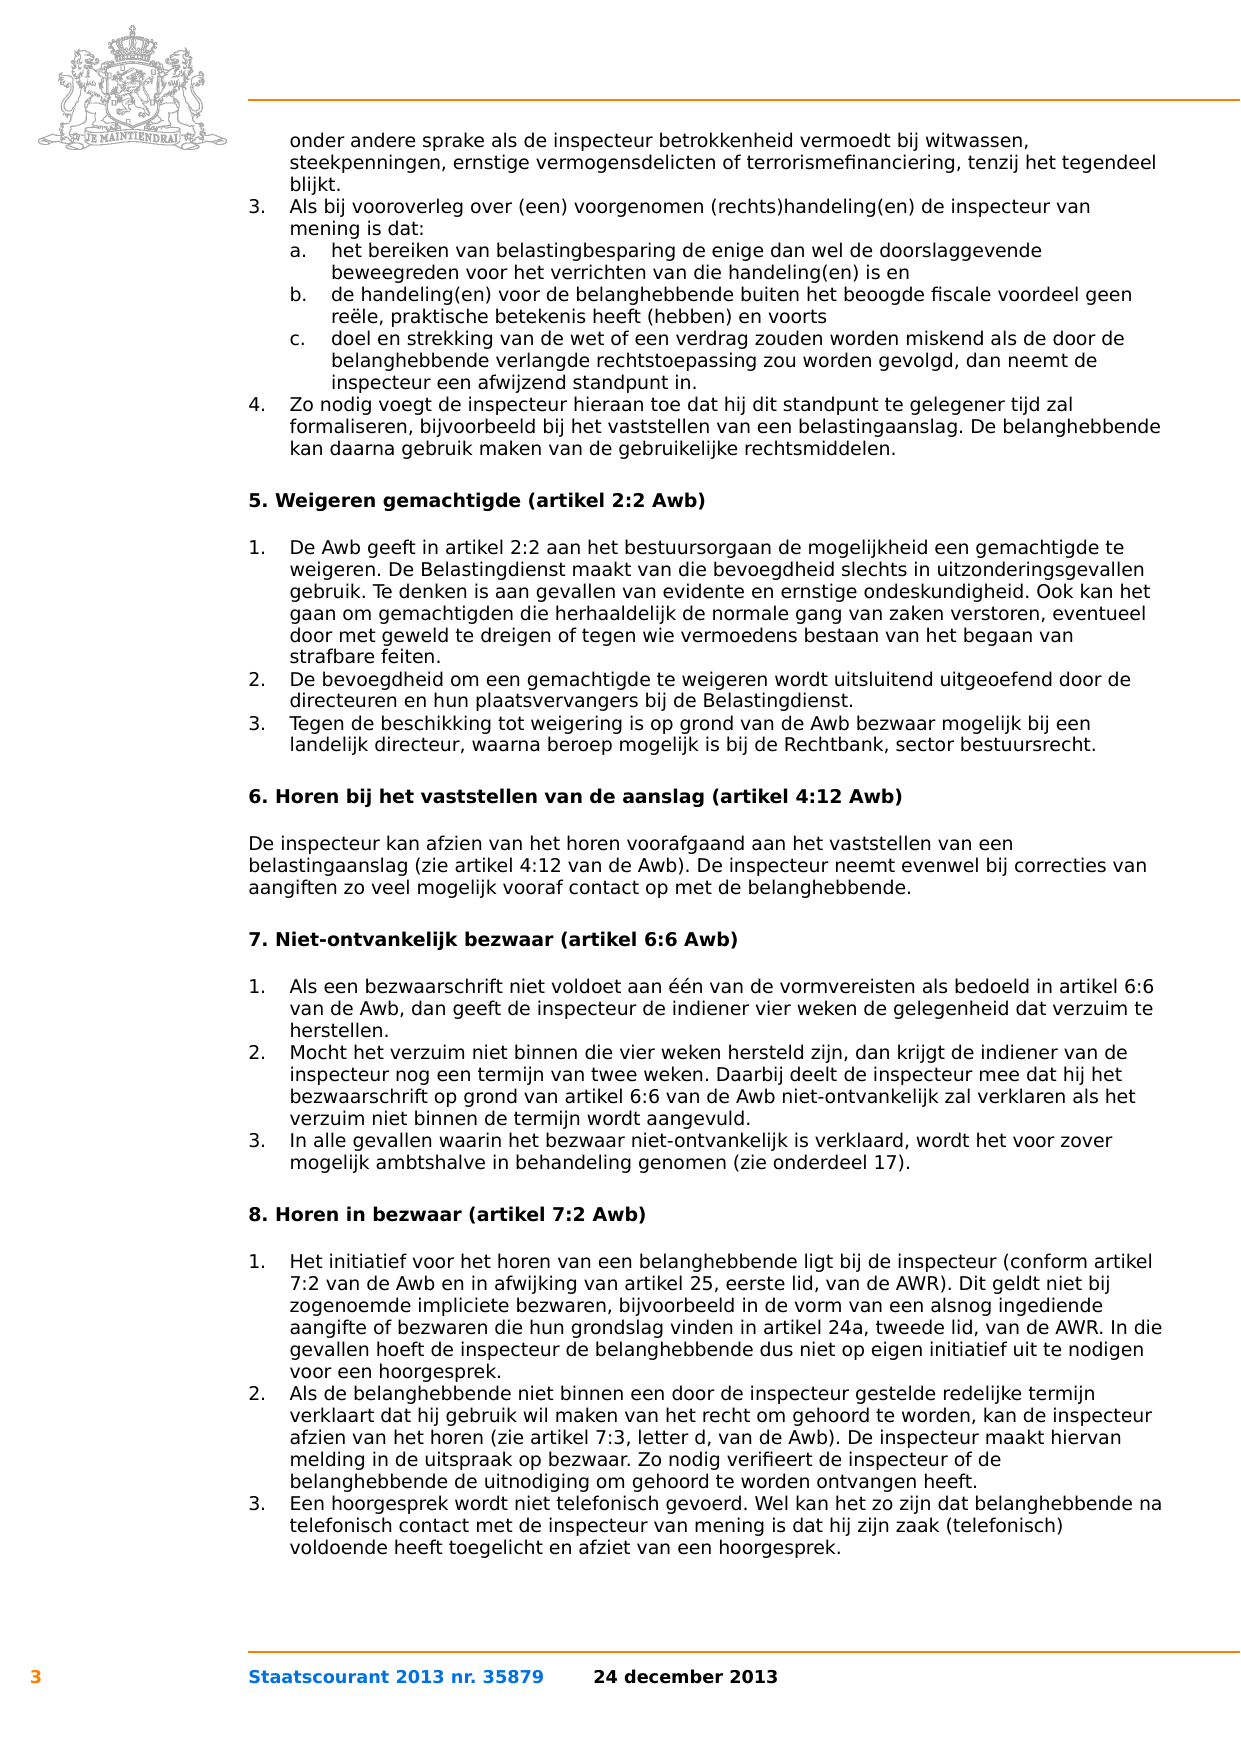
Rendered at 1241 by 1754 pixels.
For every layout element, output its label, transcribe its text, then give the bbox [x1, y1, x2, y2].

text 2. De bevoegdheid om een gemachtigde te weigeren wordt uitsluitend uitgeoefend door de directeuren en hun plaatsvervangers bij de Belastingdienst. [248, 668, 1163, 712]
subtitle 5. Weigeren gemachtigde (artikel 2:2 Awb) [248, 489, 1163, 512]
text 1. De Awb geeft in artikel 2:2 aan het bestuursorgaan de mogelijkheid een gemachtigde te weigeren. De Belastingdienst maakt van die bevoegdheid slechts in uitzonderingsgevallen gebruik. Te denken is aan gevallen van evidente en ernstige ondeskundigheid. Ook kan het gaan om gemachtigden die herhaaldelijk de normale gang van zaken verstoren, eventueel door met geweld te dreigen of tegen wie vermoedens bestaan van het begaan van strafbare feiten. [248, 537, 1163, 668]
text 1. Het initiatief voor het horen van een belanghebbende ligt bij de inspecteur (conform artikel 7:2 van de Awb en in afwijking van artikel 25, eerste lid, van de AWR). Dit geldt niet bij zogenoemde impliciete bezwaren, bijvoorbeeld in de vorm van een alsnog ingediende aangifte of bezwaren die hun grondslag vinden in artikel 24a, tweede lid, van de AWR. In die gevallen hoeft de inspecteur de belanghebbende dus niet op eigen initiatief uit te nodigen voor een hoorgesprek. [248, 1251, 1163, 1383]
text onder andere sprake als de inspecteur betrokkenheid vermoedt bij witwassen, steekpenningen, ernstige vermogensdelicten of terrorismefinanciering, tenzij het tegendeel blijkt. [248, 130, 1163, 196]
text a. het bereiken van belastingbesparing de enige dan wel de doorslaggevende beweegreden voor het verrichten van die handeling(en) is en [289, 240, 1163, 284]
text c. doel en strekking van de wet of een verdrag zouden worden miskend als de door de belanghebbende verlangde rechtstoepassing zou worden gevolgd, dan neemt de inspecteur een afwijzend standpunt in. [289, 328, 1163, 394]
text 2. Mocht het verzuim niet binnen die vier weken hersteld zijn, dan krijgt de indiener van de inspecteur nog een termijn van twee weken. Daarbij deelt de inspecteur mee dat hij het bezwaarschrift op grond van artikel 6:6 van de Awb niet-ontvankelijk zal verklaren als het verzuim niet binnen de termijn wordt aangevuld. [248, 1042, 1163, 1130]
subtitle 6. Horen bij het vaststellen van de aanslag (artikel 4:12 Awb) [248, 786, 1163, 808]
text b. de handeling(en) voor de belanghebbende buiten het beoogde fiscale voordeel geen reële, praktische betekenis heeft (hebben) en voorts [289, 284, 1163, 328]
text 3. Als bij vooroverleg over (een) voorgenomen (rechts)handeling(en) de inspecteur van mening is dat: [248, 196, 1163, 240]
text De inspecteur kan afzien van het horen voorafgaand aan het vaststellen van een belastingaanslag (zie artikel 4:12 van de Awb). De inspecteur neemt evenwel bij correcties van aangiften zo veel mogelijk vooraf contact op met de belanghebbende. [248, 833, 1163, 899]
text 3. In alle gevallen waarin het bezwaar niet-ontvankelijk is verklaard, wordt het voor zover mogelijk ambtshalve in behandeling genomen (zie onderdeel 17). [248, 1130, 1163, 1174]
text 3. Tegen de beschikking tot weigering is op grond van de Awb bezwaar mogelijk bij een landelijk directeur, waarna beroep mogelijk is bij de Rechtbank, sector bestuursrecht. [248, 712, 1163, 756]
subtitle 7. Niet-ontvankelijk bezwaar (artikel 6:6 Awb) [248, 929, 1163, 951]
text 2. Als de belanghebbende niet binnen een door de inspecteur gestelde redelijke termijn verklaart dat hij gebruik wil maken van het recht om gehoord te worden, kan de inspecteur afzien van het horen (zie artikel 7:3, letter d, van de Awb). De inspecteur maakt hiervan melding in de uitspraak op bezwaar. Zo nodig verifieert de inspecteur of de belanghebbende de uitnodiging om gehoord te worden ontvangen heeft. [248, 1383, 1163, 1493]
text 4. Zo nodig voegt de inspecteur hieraan toe dat hij dit standpunt te gelegener tijd zal formaliseren, bijvoorbeeld bij het vaststellen van een belastingaanslag. De belanghebbende kan daarna gebruik maken van de gebruikelijke rechtsmiddelen. [248, 394, 1163, 459]
text 1. Als een bezwaarschrift niet voldoet aan één van de vormvereisten als bedoeld in artikel 6:6 van de Awb, dan geeft de inspecteur de indiener vier weken de gelegenheid dat verzuim te herstellen. [248, 976, 1163, 1042]
subtitle 8. Horen in bezwaar (artikel 7:2 Awb) [248, 1204, 1163, 1226]
text 3. Een hoorgesprek wordt niet telefonisch gevoerd. Wel kan het zo zijn dat belanghebbende na telefonisch contact met de inspecteur van mening is dat hij zijn zaak (telefonisch) voldoende heeft toegelicht en afziet van een hoorgesprek. [248, 1493, 1163, 1559]
picture [38, 25, 227, 150]
